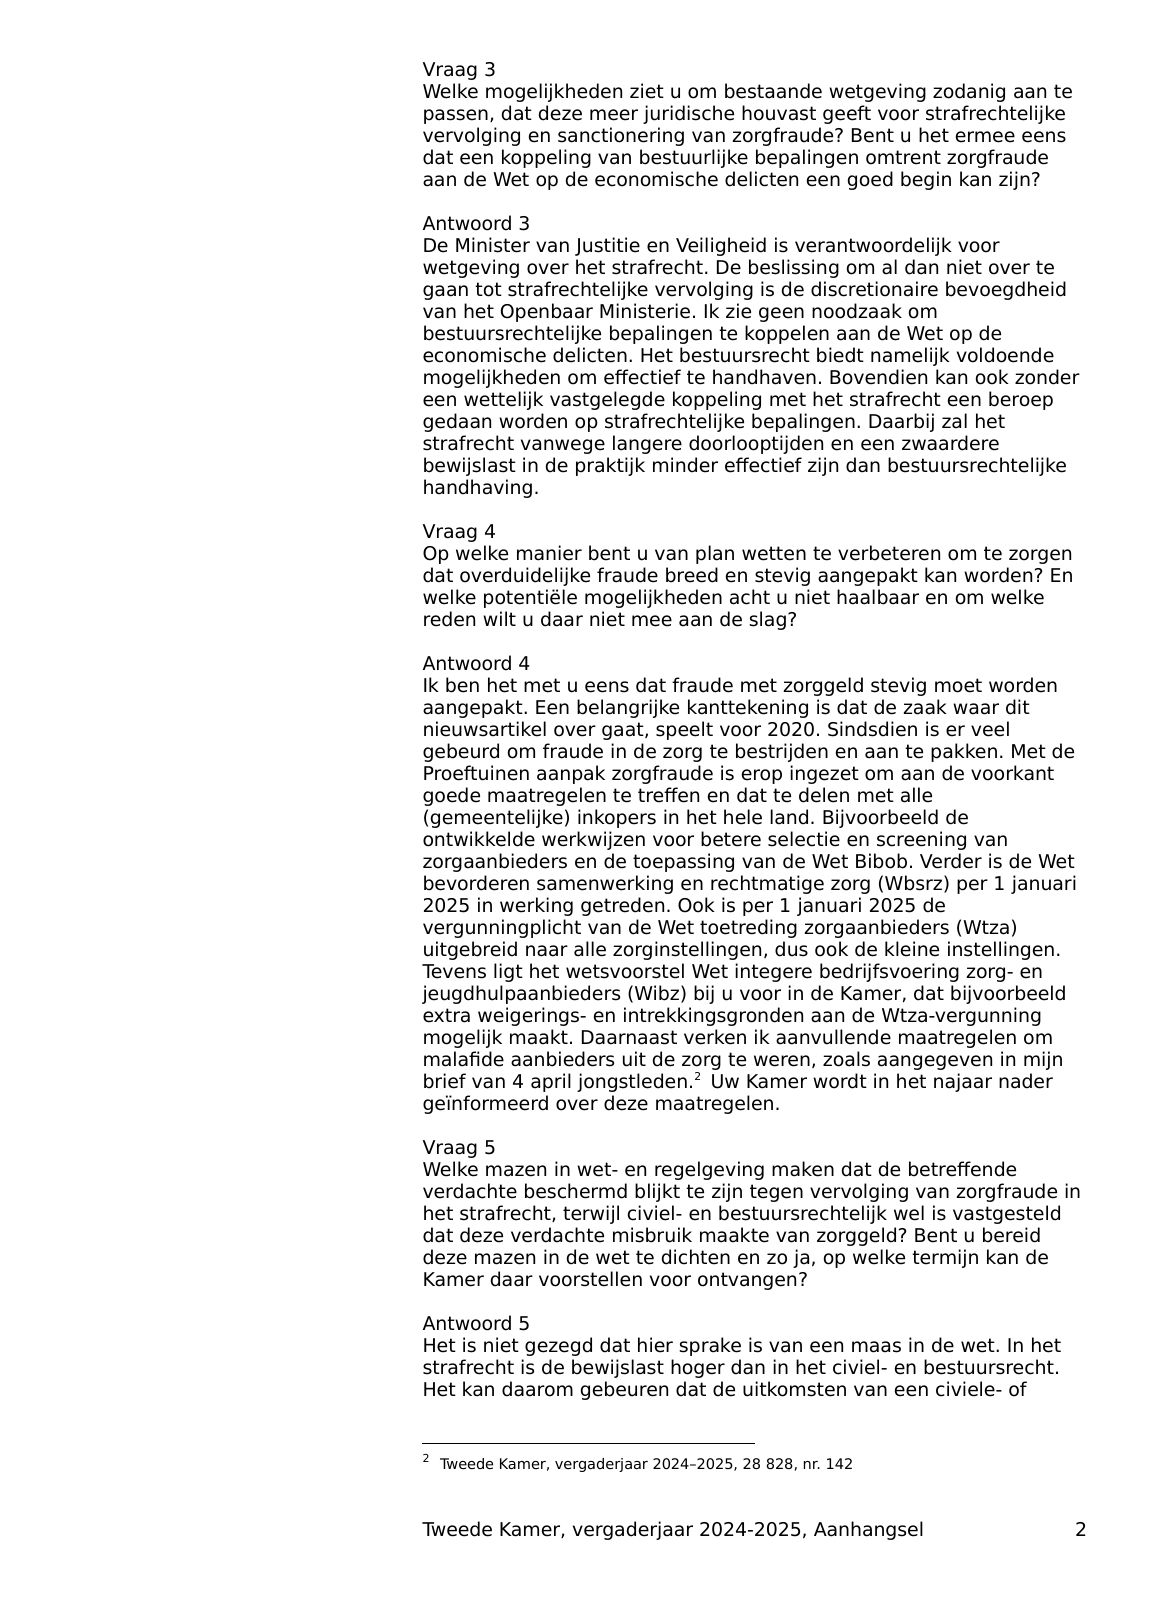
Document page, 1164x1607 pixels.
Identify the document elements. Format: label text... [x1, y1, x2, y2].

text Vraag 3 [422, 59, 1087, 81]
text Welke mogelijkheden ziet u om bestaande wetgeving zodanig aan te passen, dat deze meer juridische houvast geeft voor strafrechtelijke vervolging en sanctionering van zorgfraude? Bent u het ermee eens dat een koppeling van bestuurlijke bepalingen omtrent zorgfraude aan de Wet op de economische delicten een goed begin kan zijn? [422, 81, 1087, 191]
text Antwoord 4 [422, 653, 1087, 675]
text Antwoord 3 [422, 213, 1087, 235]
text Vraag 5 [422, 1137, 1087, 1159]
text Op welke manier bent u van plan wetten te verbeteren om te zorgen dat overduidelijke fraude breed en stevig aangepakt kan worden? En welke potentiële mogelijkheden acht u niet haalbaar en om welke reden wilt u daar niet mee aan de slag? [422, 543, 1087, 631]
text Het is niet gezegd dat hier sprake is van een maas in de wet. In het strafrecht is de bewijslast hoger dan in het civiel- en bestuursrecht. Het kan daarom gebeuren dat de uitkomsten van een civiele- of [422, 1335, 1087, 1401]
text Ik ben het met u eens dat fraude met zorggeld stevig moet worden aangepakt. Een belangrijke kanttekening is dat de zaak waar dit nieuwsartikel over gaat, speelt voor 2020. Sindsdien is er veel gebeurd om fraude in de zorg te bestrijden en aan te pakken. Met de Proeftuinen aanpak zorgfraude is erop ingezet om aan de voorkant goede maatregelen te treffen en dat te delen met alle (gemeentelijke) inkopers in het hele land. Bijvoorbeeld de ontwikkelde werkwijzen voor betere selectie en screening van zorgaanbieders en de toepassing van de Wet Bibob. Verder is de Wet bevorderen samenwerking en rechtmatige zorg (Wbsrz) per 1 januari 2025 in werking getreden. Ook is per 1 januari 2025 de vergunningplicht van de Wet toetreding zorgaanbieders (Wtza) uitgebreid naar alle zorginstellingen, dus ook de kleine instellingen. Tevens ligt het wetsvoorstel Wet integere bedrijfsvoering zorg- en jeugdhulpaanbieders (Wibz) bij u voor in de Kamer, dat bijvoorbeeld extra weigerings- en intrekkingsgronden aan de Wtza-vergunning mogelijk maakt. Daarnaast verken ik aanvullende maatregelen om malafide aanbieders uit de zorg te weren, zoals aangegeven in mijn brief van 4 april jongstleden. Uw Kamer wordt in het najaar nader geïnformeerd over deze maatregelen. [422, 675, 1087, 1115]
text De Minister van Justitie en Veiligheid is verantwoordelijk voor wetgeving over het strafrecht. De beslissing om al dan niet over te gaan tot strafrechtelijke vervolging is de discretionaire bevoegdheid van het Openbaar Ministerie. Ik zie geen noodzaak om bestuursrechtelijke bepalingen te koppelen aan de Wet op de economische delicten. Het bestuursrecht biedt namelijk voldoende mogelijkheden om effectief te handhaven. Bovendien kan ook zonder een wettelijk vastgelegde koppeling met het strafrecht een beroep gedaan worden op strafrechtelijke bepalingen. Daarbij zal het strafrecht vanwege langere doorlooptijden en een zwaardere bewijslast in de praktijk minder effectief zijn dan bestuursrechtelijke handhaving. [422, 235, 1087, 499]
text Tweede Kamer, vergaderjaar 2024–2025, 28 828, nr. 142 [422, 1452, 1087, 1474]
text Antwoord 5 [422, 1313, 1087, 1335]
text Welke mazen in wet- en regelgeving maken dat de betreffende verdachte beschermd blijkt te zijn tegen vervolging van zorgfraude in het strafrecht, terwijl civiel- en bestuursrechtelijk wel is vastgesteld dat deze verdachte misbruik maakte van zorggeld? Bent u bereid deze mazen in de wet te dichten en zo ja, op welke termijn kan de Kamer daar voorstellen voor ontvangen? [422, 1159, 1087, 1291]
text Vraag 4 [422, 521, 1087, 543]
